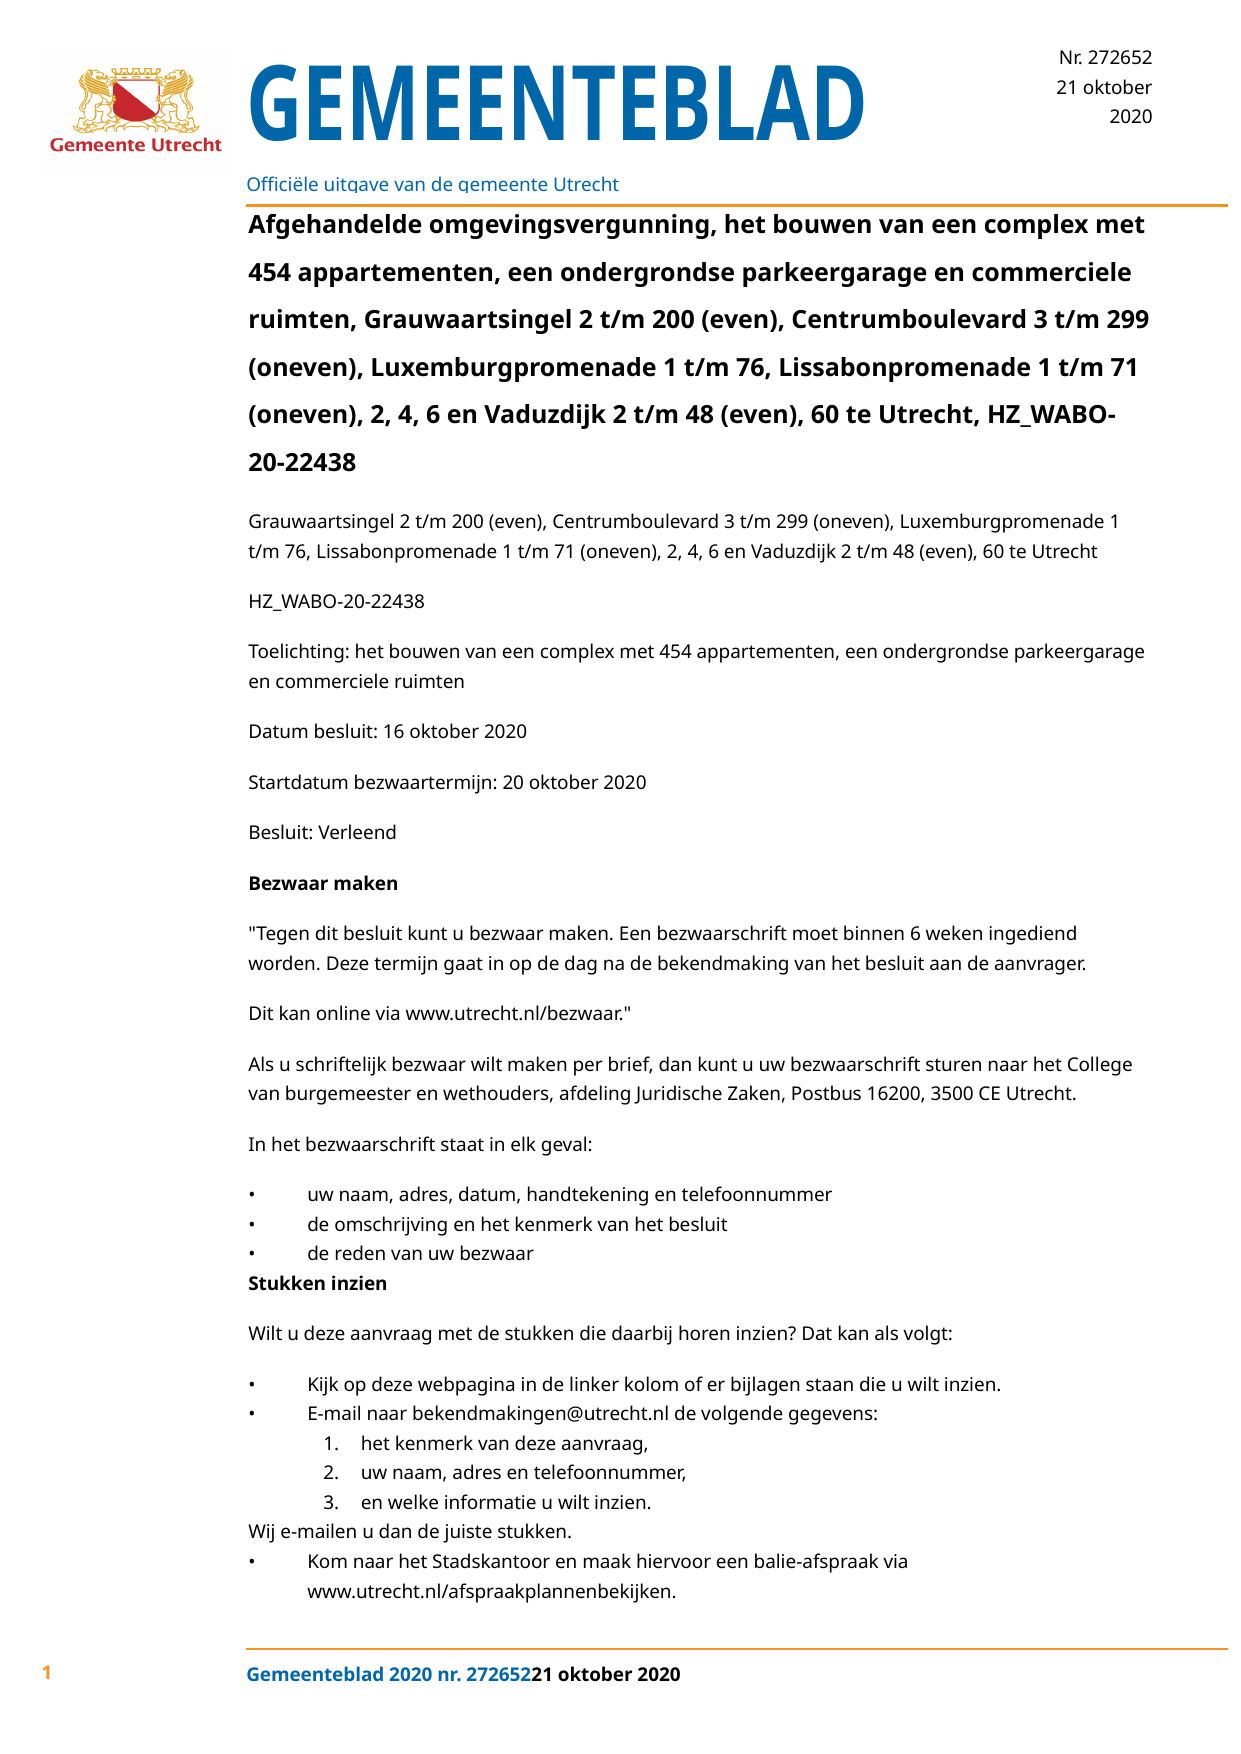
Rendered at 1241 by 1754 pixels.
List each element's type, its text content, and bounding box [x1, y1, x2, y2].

text Toelichting: het bouwen van een complex met 454 appartementen, een ondergrondse parkeergarage en commerciele ruimten [248, 639, 1152, 694]
text Dit kan online via www.utrecht.nl/bezwaar." [248, 1000, 1152, 1026]
text Afgehandelde omgevingsvergunning, het bouwen van een complex met 454 appartementen, een ondergrondse parkeergarage en commerciele ruimten, Grauwaartsingel 2 t/m 200 (even), Centrumboulevard 3 t/m 299 (oneven), Luxemburgpromenade 1 t/m 76, Lissabonpromenade 1 t/m 71 (oneven), 2, 4, 6 en Vaduzdijk 2 t/m 48 (even), 60 te Utrecht, HZ_WABO-20-22438 [248, 207, 1152, 479]
picture [41, 47, 231, 172]
list het kenmerk van deze aanvraag, [323, 1430, 1152, 1456]
list uw naam, adres en telefoonnummer, [323, 1459, 1152, 1485]
list de reden van uw bezwaar [248, 1240, 1152, 1266]
text Grauwaartsingel 2 t/m 200 (even), Centrumboulevard 3 t/m 299 (oneven), Luxemburgpromenade 1 t/m 76, Lissabonpromenade 1 t/m 71 (oneven), 2, 4, 6 en Vaduzdijk 2 t/m 48 (even), 60 te Utrecht [248, 508, 1152, 564]
text HZ_WABO-20-22438 [248, 588, 1152, 614]
text "Tegen dit besluit kunt u bezwaar maken. Een bezwaarschrift moet binnen 6 weken ingediend worden. Deze termijn gaat in op de dag na de bekendmaking van het besluit aan de aanvrager. [248, 920, 1152, 976]
text Bezwaar maken [248, 870, 1152, 896]
text Als u schriftelijk bezwaar wilt maken per brief, dan kunt u uw bezwaarschrift sturen naar het College van burgemeester en wethouders, afdeling Juridische Zaken, Postbus 16200, 3500 CE Utrecht. [248, 1051, 1152, 1106]
text Datum besluit: 16 oktober 2020 [248, 719, 1152, 744]
list Kijk op deze webpagina in de linker kolom of er bijlagen staan die u wilt inzien. [248, 1371, 1152, 1397]
list Kom naar het Stadskantoor en maak hiervoor een balie-afspraak via www.utrecht.nl/afspraakplannenbekijken. [248, 1548, 1152, 1604]
list en welke informatie u wilt inzien. [323, 1489, 1152, 1515]
list E-mail naar bekendmakingen@utrecht.nl de volgende gegevens: [248, 1400, 1152, 1426]
list de omschrijving en het kenmerk van het besluit [248, 1211, 1152, 1237]
text Startdatum bezwaartermijn: 20 oktober 2020 [248, 769, 1152, 795]
text Wij e-mailen u dan de juiste stukken. [248, 1519, 1152, 1544]
text Wilt u deze aanvraag met de stukken die daarbij horen inzien? Dat kan als volgt: [248, 1320, 1152, 1346]
text Stukken inzien [248, 1270, 1152, 1296]
text In het bezwaarschrift staat in elk geval: [248, 1131, 1152, 1157]
text Besluit: Verleend [248, 819, 1152, 845]
list uw naam, adres, datum, handtekening en telefoonnummer [248, 1181, 1152, 1207]
